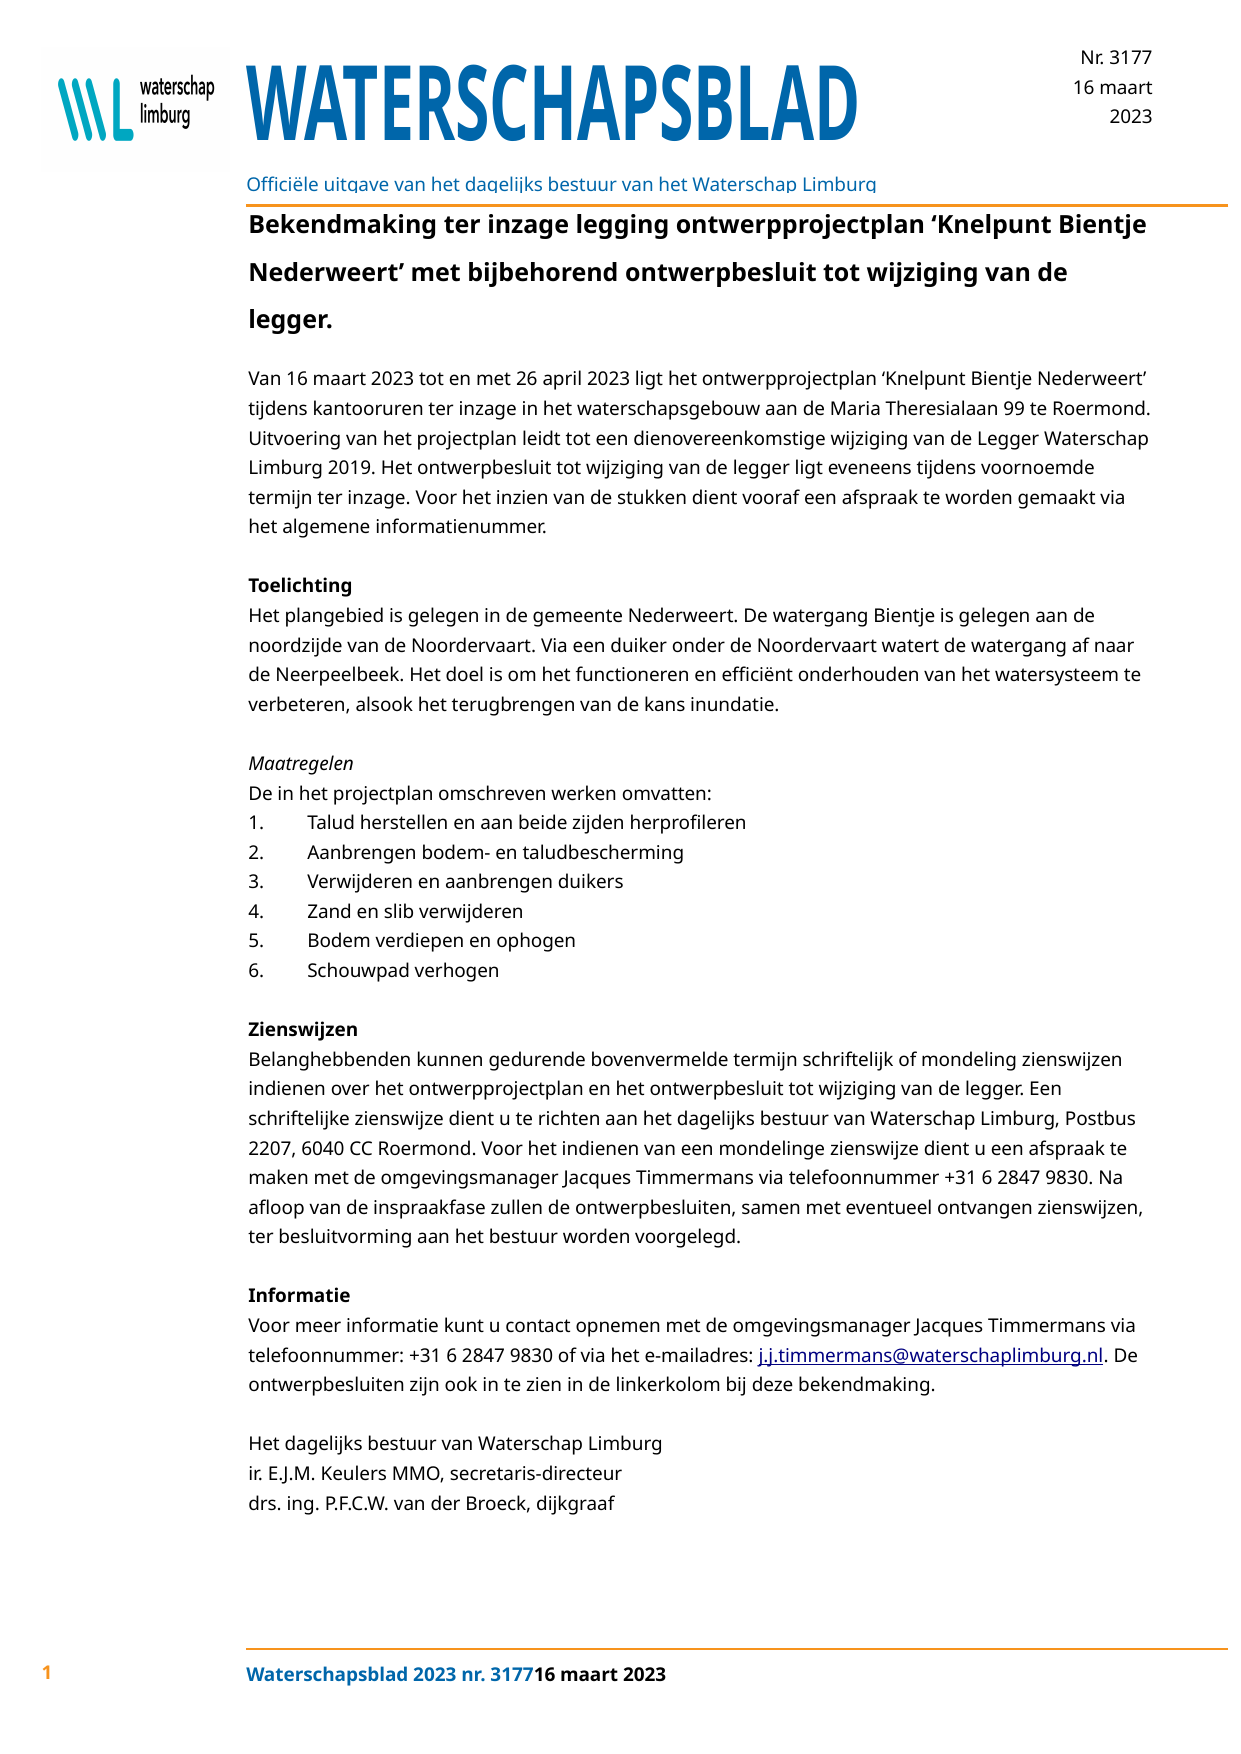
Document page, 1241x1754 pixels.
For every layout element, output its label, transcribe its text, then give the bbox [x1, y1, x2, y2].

text De in het projectplan omschreven werken omvatten: [248, 780, 1152, 805]
text Bekendmaking ter inzage legging ontwerpprojectplan ‘Knelpunt Bientje Nederweert’ met bijbehorend ontwerpbesluit tot wijziging van de legger. [248, 207, 1152, 336]
text Het dagelijks bestuur van Waterschap Limburg [248, 1431, 1152, 1456]
text Van 16 maart 2023 tot en met 26 april 2023 ligt het ontwerpprojectplan ‘Knelpunt Bientje Nederweert’ tijdens kantooruren ter inzage in het waterschapsgebouw aan de Maria Theresialaan 99 te Roermond. Uitvoering van het projectplan leidt tot een dienovereenkomstige wijziging van de Legger Waterschap Limburg 2019. Het ontwerpbesluit tot wijziging van de legger ligt eveneens tijdens voornoemde termijn ter inzage. Voor het inzien van de stukken dient vooraf een afspraak te worden gemaakt via het algemene informatienummer. [248, 366, 1152, 539]
text Belanghebbenden kunnen gedurende bovenvermelde termijn schriftelijk of mondeling zienswijzen indienen over het ontwerpprojectplan en het ontwerpbesluit tot wijziging van de legger. Een schriftelijke zienswijze dient u te richten aan het dagelijks bestuur van Waterschap Limburg, Postbus 2207, 6040 CC Roermond. Voor het indienen van een mondelinge zienswijze dient u een afspraak te maken met de omgevingsmanager Jacques Timmermans via telefoonnummer +31 6 2847 9830. Na afloop van de inspraakfase zullen de ontwerpbesluiten, samen met eventueel ontvangen zienswijzen, ter besluitvorming aan het bestuur worden voorgelegd. [248, 1046, 1152, 1249]
list Bodem verdiepen en ophogen [248, 928, 1152, 953]
picture [41, 47, 231, 172]
text Toelichting [248, 573, 1152, 598]
text drs. ing. P.F.C.W. van der Broeck, dijkgraaf [248, 1490, 1152, 1515]
text Voor meer informatie kunt u contact opnemen met de omgevingsmanager Jacques Timmermans via telefoonnummer: +31 6 2847 9830 of via het e-mailadres: j.j.timmermans@waterschaplimburg.nl. De ontwerpbesluiten zijn ook in te zien in de linkerkolom bij deze bekendmaking. [248, 1312, 1152, 1397]
list Verwijderen en aanbrengen duikers [248, 868, 1152, 894]
text Maatregelen [248, 750, 1152, 776]
text Zienswijzen [248, 1016, 1152, 1042]
text Informatie [248, 1283, 1152, 1308]
list Talud herstellen en aan beide zijden herprofileren [248, 809, 1152, 835]
text ir. E.J.M. Keulers MMO, secretaris-directeur [248, 1460, 1152, 1486]
list Schouwpad verhogen [248, 957, 1152, 983]
text Het plangebied is gelegen in de gemeente Nederweert. De watergang Bientje is gelegen aan de noordzijde van de Noordervaart. Via een duiker onder de Noordervaart watert de watergang af naar de Neerpeelbeek. Het doel is om het functioneren en efficiënt onderhouden van het watersysteem te verbeteren, alsook het terugbrengen van de kans inundatie. [248, 602, 1152, 717]
list Aanbrengen bodem- en taludbescherming [248, 839, 1152, 864]
list Zand en slib verwijderen [248, 898, 1152, 924]
